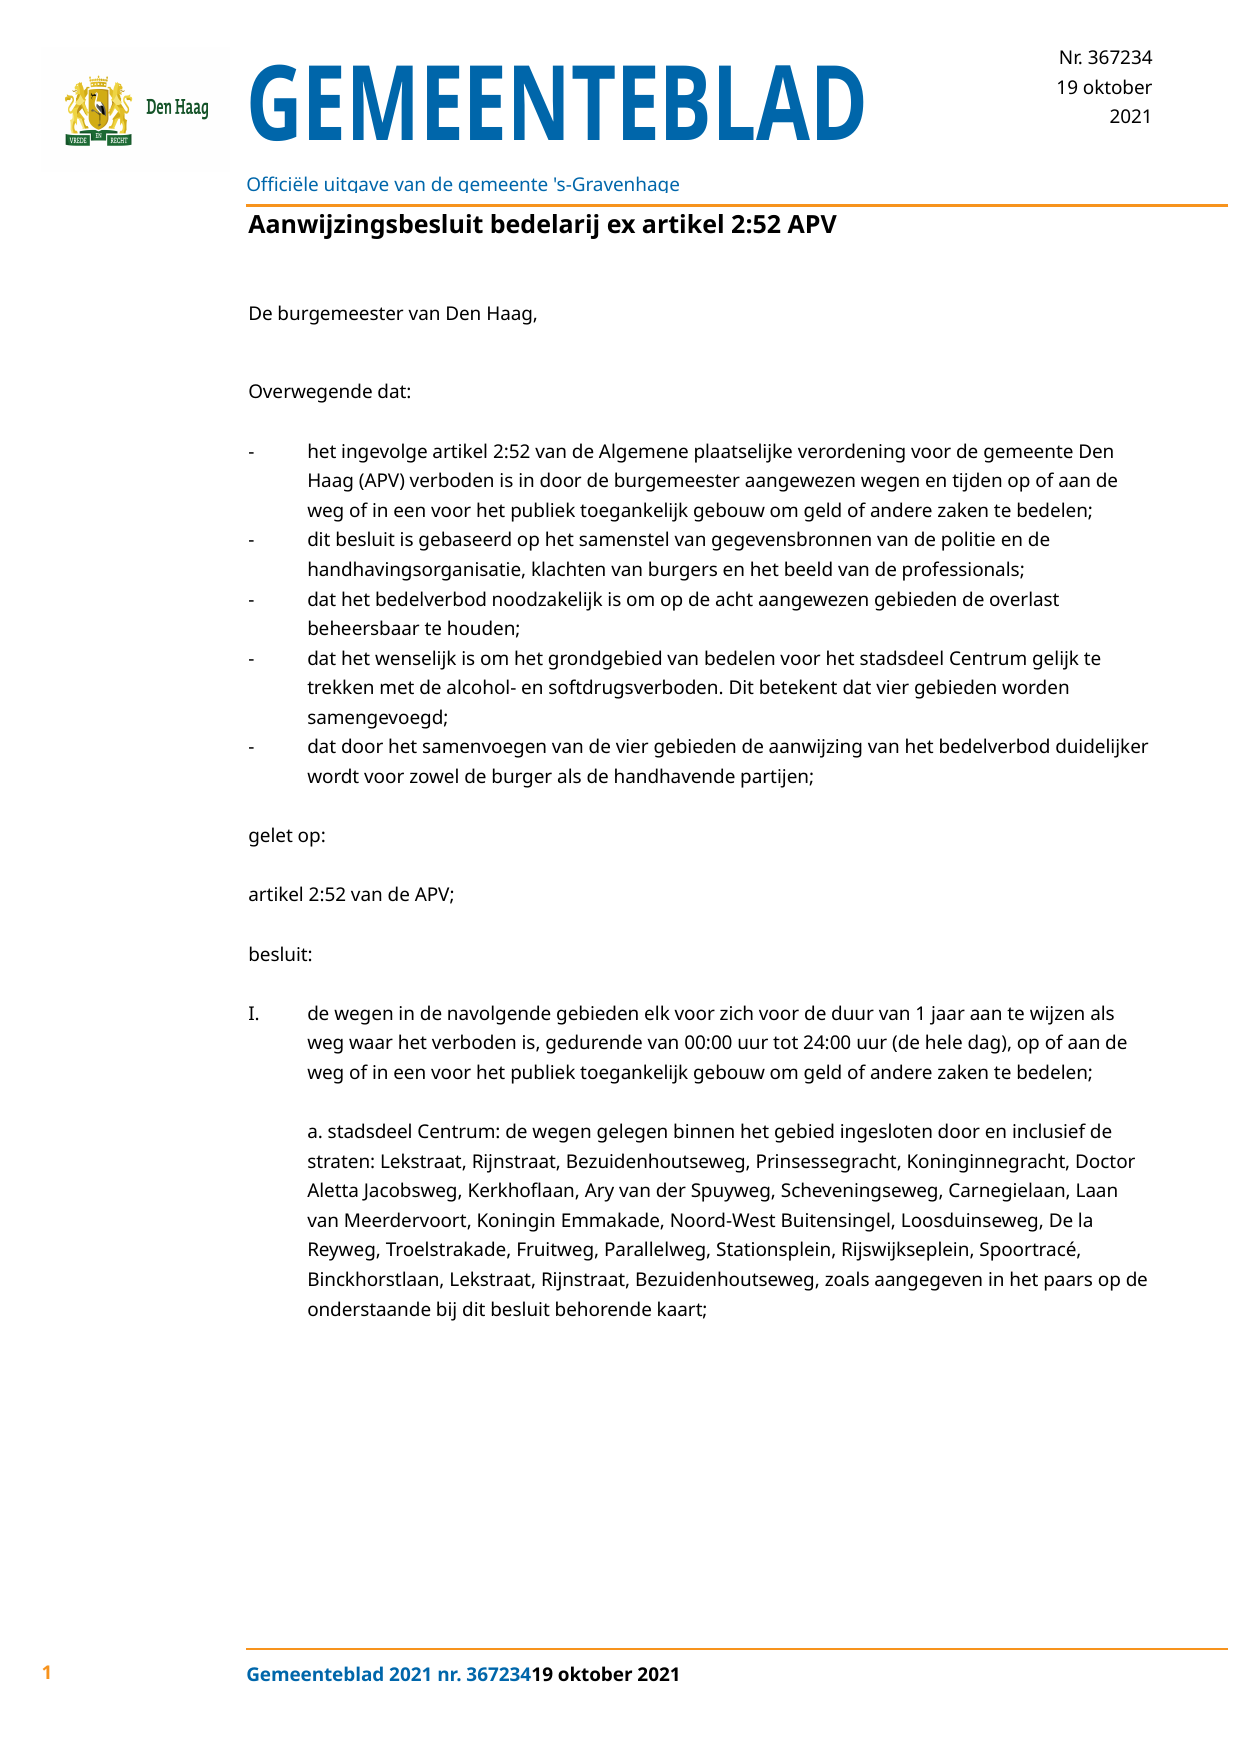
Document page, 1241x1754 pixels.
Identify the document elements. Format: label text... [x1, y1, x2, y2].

text Aanwijzingsbesluit bedelarij ex artikel 2:52 APV [248, 207, 1152, 241]
list de wegen in de navolgende gebieden elk voor zich voor de duur van 1 jaar aan te wijzen als weg waar het verboden is, gedurende van 00:00 uur tot 24:00 uur (de hele dag), op of aan de weg of in een voor het publiek toegankelijk gebouw om geld of andere zaken te bedelen; [248, 1000, 1152, 1085]
picture [41, 47, 231, 172]
list dat door het samenvoegen van de vier gebieden de aanwijzing van het bedelverbod duidelijker wordt voor zowel de burger als de handhavende partijen; [248, 734, 1152, 789]
list het ingevolge artikel 2:52 van de Algemene plaatselijke verordening voor de gemeente Den Haag (APV) verboden is in door de burgemeester aangewezen wegen en tijden op of aan de weg of in een voor het publiek toegankelijk gebouw om geld of andere zaken te bedelen; [248, 438, 1152, 523]
list dat het wenselijk is om het grondgebied van bedelen voor het stadsdeel Centrum gelijk te trekken met de alcohol- en softdrugsverboden. Dit betekent dat vier gebieden worden samengevoegd; [248, 645, 1152, 730]
text gelet op: [248, 822, 1152, 848]
text Overwegende dat: [248, 379, 1152, 404]
text artikel 2:52 van de APV; [248, 882, 1152, 907]
list dit besluit is gebaseerd op het samenstel van gegevensbronnen van de politie en de handhavingsorganisatie, klachten van burgers en het beeld van de professionals; [248, 527, 1152, 582]
text besluit: [248, 941, 1152, 967]
list a. stadsdeel Centrum: de wegen gelegen binnen het gebied ingesloten door en inclusief de straten: Lekstraat, Rijnstraat, Bezuidenhoutseweg, Prinsessegracht, Koninginnegracht, Doctor Aletta Jacobsweg, Kerkhoflaan, Ary van der Spuyweg, Scheveningseweg, Carnegielaan, Laan van Meerdervoort, Koningin Emmakade, Noord-West Buitensingel, Loosduinseweg, De la Reyweg, Troelstrakade, Fruitweg, Parallelweg, Stationsplein, Rijswijkseplein, Spoortracé, Binckhorstlaan, Lekstraat, Rijnstraat, Bezuidenhoutseweg, zoals aangegeven in het paars op de onderstaande bij dit besluit behorende kaart; [248, 1118, 1152, 1322]
text De burgemeester van Den Haag, [248, 300, 1152, 326]
list dat het bedelverbod noodzakelijk is om op de acht aangewezen gebieden de overlast beheersbaar te houden; [248, 586, 1152, 641]
